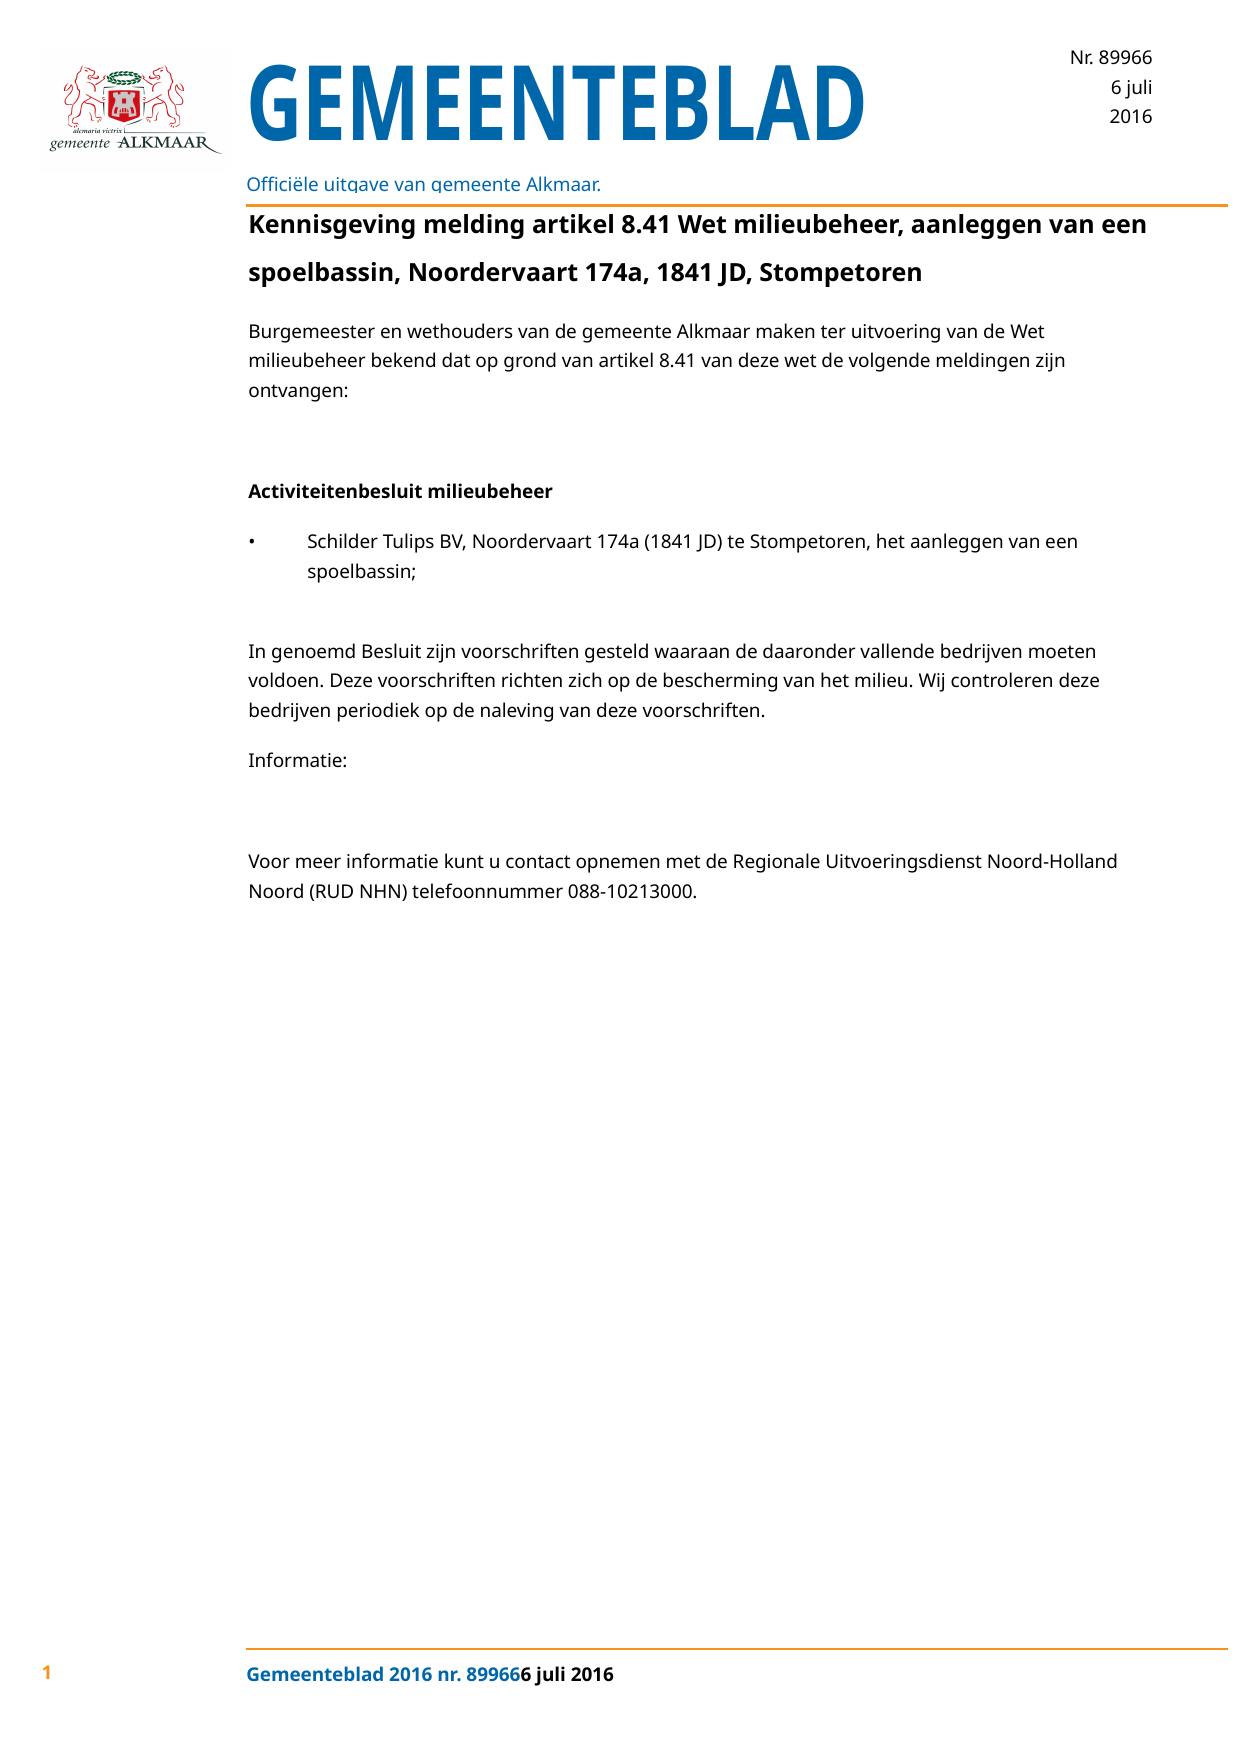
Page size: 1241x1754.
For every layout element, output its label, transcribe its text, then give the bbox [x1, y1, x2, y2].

text Activiteitenbesluit milieubeheer [248, 478, 1152, 504]
text In genoemd Besluit zijn voorschriften gesteld waaraan de daaronder vallende bedrijven moeten voldoen. Deze voorschriften richten zich op de bescherming van het milieu. Wij controleren deze bedrijven periodiek op de naleving van deze voorschriften. [248, 638, 1152, 723]
picture [41, 47, 231, 172]
list Schilder Tulips BV, Noordervaart 174a (1841 JD) te Stompetoren, het aanleggen van een spoelbassin; [248, 528, 1152, 584]
text Informatie: [248, 747, 1152, 773]
text Voor meer informatie kunt u contact opnemen met de Regionale Uitvoeringsdienst Noord-Holland Noord (RUD NHN) telefoonnummer 088-10213000. [248, 848, 1152, 904]
text Burgemeester en wethouders van de gemeente Alkmaar maken ter uitvoering van de Wet milieubeheer bekend dat op grond van artikel 8.41 van deze wet de volgende meldingen zijn ontvangen: [248, 318, 1152, 403]
text Kennisgeving melding artikel 8.41 Wet milieubeheer, aanleggen van een spoelbassin, Noordervaart 174a, 1841 JD, Stompetoren [248, 207, 1152, 288]
